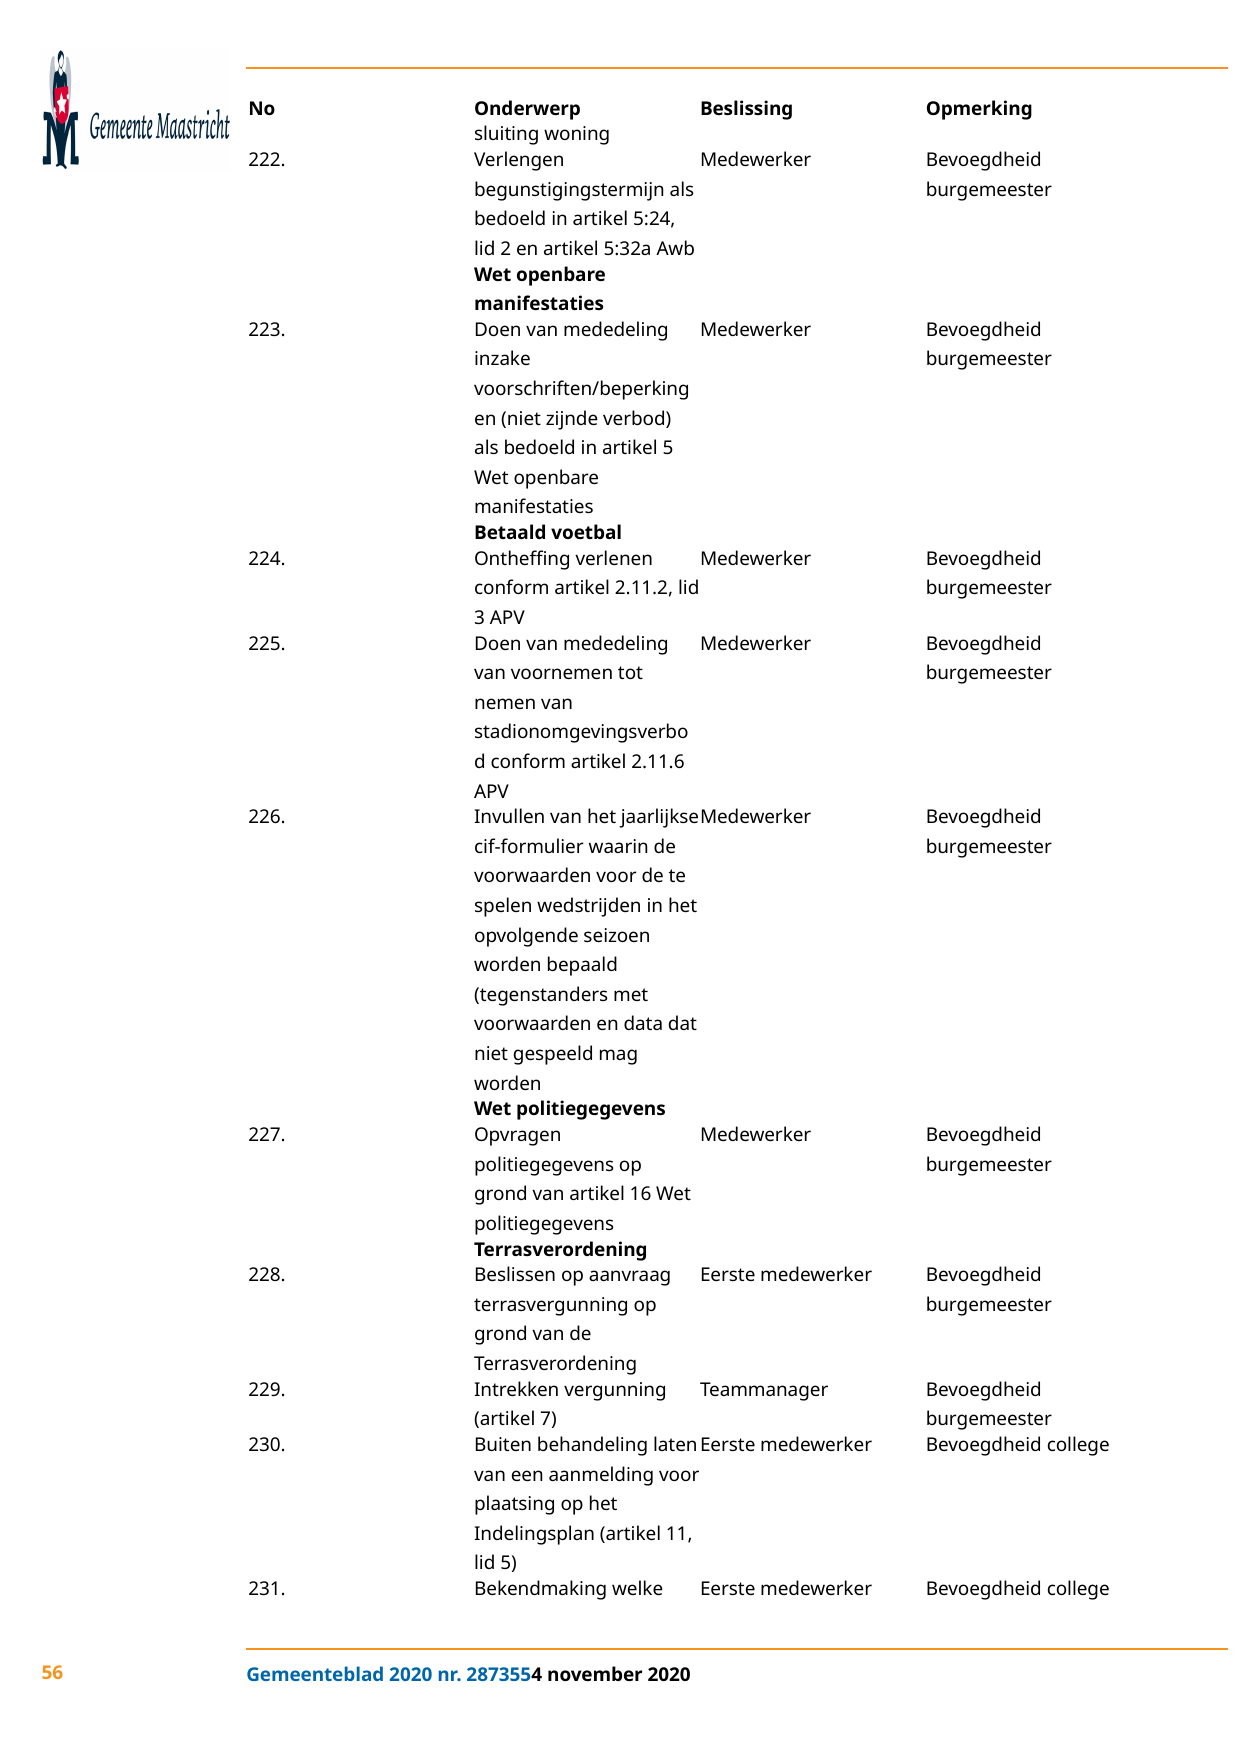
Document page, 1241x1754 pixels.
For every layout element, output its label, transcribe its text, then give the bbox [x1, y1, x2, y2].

table_cell Medewerker [700, 1121, 926, 1236]
table_header Beslissing [700, 95, 926, 121]
table_cell [926, 121, 1152, 146]
table_cell Opvragen politiegegevens op grond van artikel 16 Wet politiegegevens [474, 1121, 700, 1236]
table_cell Eerste medewerker [700, 1431, 926, 1575]
table_cell Medewerker [700, 804, 926, 1096]
table_header Opmerking [926, 95, 1152, 121]
table_cell Medewerker [700, 146, 926, 261]
table_cell Doen van mededeling inzake voorschriften/beperkingen (niet zijnde verbod) als bedoeld in artikel 5 Wet openbare manifestaties [474, 316, 700, 519]
table_cell Bevoegdheid burgemeester [926, 545, 1152, 630]
table_header Onderwerp [474, 95, 700, 121]
table_cell [926, 1236, 1152, 1261]
table_cell Bevoegdheid burgemeester [926, 146, 1152, 261]
table_cell Ontheffing verlenen conform artikel 2.11.2, lid 3 APV [474, 545, 700, 630]
table_cell Doen van mededeling van voornemen tot nemen van stadionomgevingsverbod conform artikel 2.11.6 APV [474, 630, 700, 803]
table_cell [248, 121, 474, 146]
table_cell [248, 630, 474, 803]
table_cell Medewerker [700, 545, 926, 630]
table_cell Wet openbare manifestaties [474, 261, 700, 316]
table_cell Bevoegdheid burgemeester [926, 804, 1152, 1096]
table_cell [248, 1376, 474, 1431]
table_cell Bevoegdheid burgemeester [926, 630, 1152, 803]
table_cell Invullen van het jaarlijkse cif-formulier waarin de voorwaarden voor de te spelen wedstrijden in het opvolgende seizoen worden bepaald (tegenstanders met voorwaarden en data dat niet gespeeld mag worden [474, 804, 700, 1096]
table_cell [700, 1236, 926, 1261]
table_cell Bevoegdheid burgemeester [926, 1261, 1152, 1376]
table_cell Beslissen op aanvraag terrasvergunning op grond van de Terrasverordening [474, 1261, 700, 1376]
table_cell Eerste medewerker [700, 1575, 926, 1601]
table_cell Bevoegdheid burgemeester [926, 316, 1152, 519]
table_cell [248, 1236, 474, 1261]
table_cell Eerste medewerker [700, 1261, 926, 1376]
table_cell Medewerker [700, 630, 926, 803]
table_cell [926, 1096, 1152, 1121]
table_cell Bekendmaking welke [474, 1575, 700, 1601]
table_cell [700, 519, 926, 545]
table_cell Wet politiegegevens [474, 1096, 700, 1121]
table_cell Verlengen begunstigingstermijn als bedoeld in artikel 5:24, lid 2 en artikel 5:32a Awb [474, 146, 700, 261]
table_cell Bevoegdheid burgemeester [926, 1376, 1152, 1431]
table_cell sluiting woning [474, 121, 700, 146]
table_header No [248, 95, 474, 121]
table_cell [926, 261, 1152, 316]
table_cell Terrasverordening [474, 1236, 700, 1261]
table_cell Bevoegdheid burgemeester [926, 1121, 1152, 1236]
table_cell [248, 146, 474, 261]
table_cell Intrekken vergunning (artikel 7) [474, 1376, 700, 1431]
table_cell [700, 261, 926, 316]
table_cell Betaald voetbal [474, 519, 700, 545]
table_cell Bevoegdheid college [926, 1575, 1152, 1601]
table_cell [248, 261, 474, 316]
table_cell [248, 1121, 474, 1236]
picture [41, 47, 231, 172]
table_cell Bevoegdheid college [926, 1431, 1152, 1575]
table_cell [248, 545, 474, 630]
table_cell [248, 1575, 474, 1601]
table_cell [248, 1431, 474, 1575]
table_cell [248, 1261, 474, 1376]
table_cell Medewerker [700, 316, 926, 519]
table_cell [700, 121, 926, 146]
table_cell [248, 316, 474, 519]
table_cell Buiten behandeling laten van een aanmelding voor plaatsing op het Indelingsplan (artikel 11, lid 5) [474, 1431, 700, 1575]
table_cell [248, 519, 474, 545]
table_cell [248, 1096, 474, 1121]
table_cell Teammanager [700, 1376, 926, 1431]
table_cell [700, 1096, 926, 1121]
table_cell [248, 804, 474, 1096]
table_cell [926, 519, 1152, 545]
